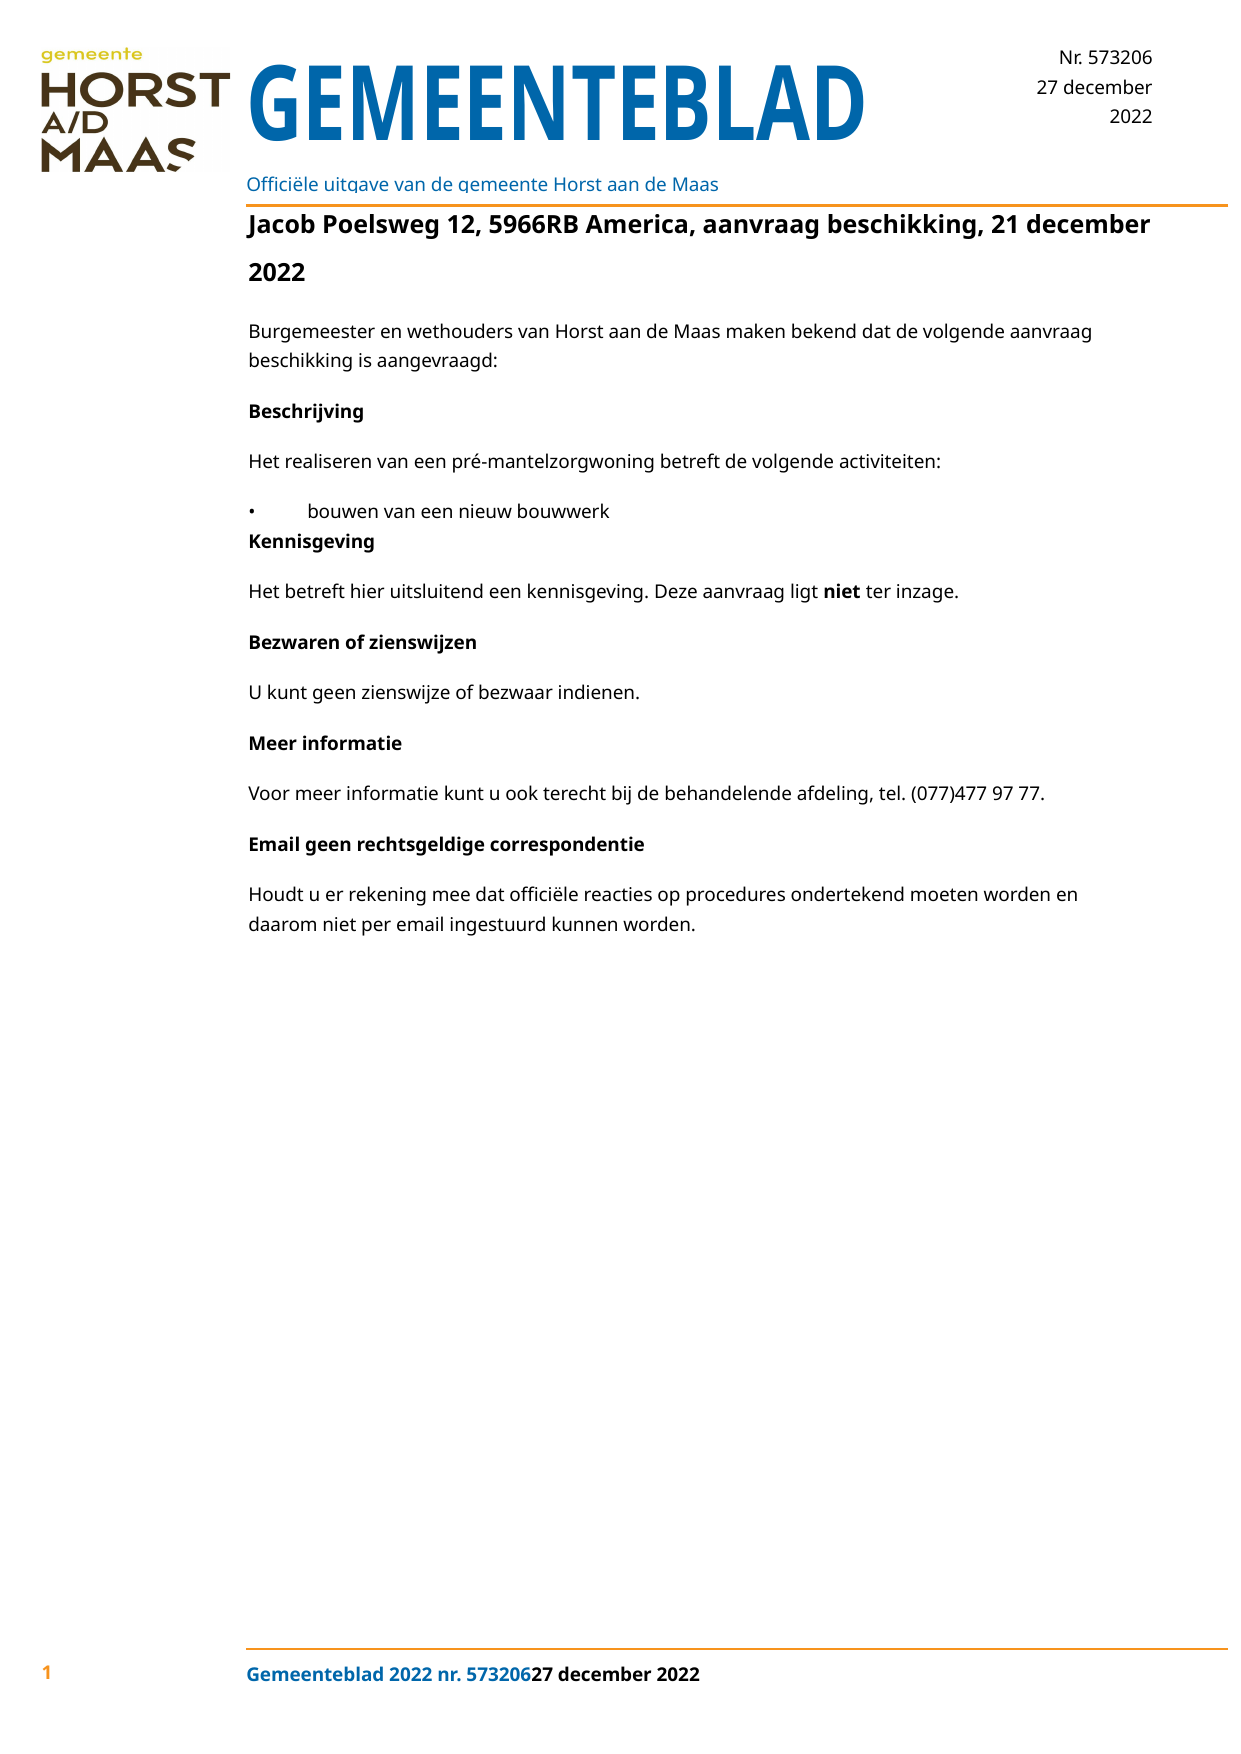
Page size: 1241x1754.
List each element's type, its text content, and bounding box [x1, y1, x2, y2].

text Beschrijving [248, 398, 1152, 424]
text U kunt geen zienswijze of bezwaar indienen. [248, 679, 1152, 705]
text Email geen rechtsgeldige correspondentie [248, 831, 1152, 857]
text Houdt u er rekening mee dat officiële reacties op procedures ondertekend moeten worden en daarom niet per email ingestuurd kunnen worden. [248, 881, 1152, 937]
list bouwen van een nieuw bouwwerk [248, 499, 1152, 524]
text Kennisgeving [248, 528, 1152, 554]
picture [41, 47, 231, 172]
text Het betreft hier uitsluitend een kennisgeving. Deze aanvraag ligt niet ter inzage. [248, 579, 1152, 604]
text Bezwaren of zienswijzen [248, 629, 1152, 655]
text Voor meer informatie kunt u ook terecht bij de behandelende afdeling, tel. (077)477 97 77. [248, 780, 1152, 806]
text Jacob Poelsweg 12, 5966RB America, aanvraag beschikking, 21 december 2022 [248, 207, 1152, 288]
text Meer informatie [248, 730, 1152, 756]
text Het realiseren van een pré-mantelzorgwoning betreft de volgende activiteiten: [248, 448, 1152, 474]
text Burgemeester en wethouders van Horst aan de Maas maken bekend dat de volgende aanvraag beschikking is aangevraagd: [248, 318, 1152, 373]
